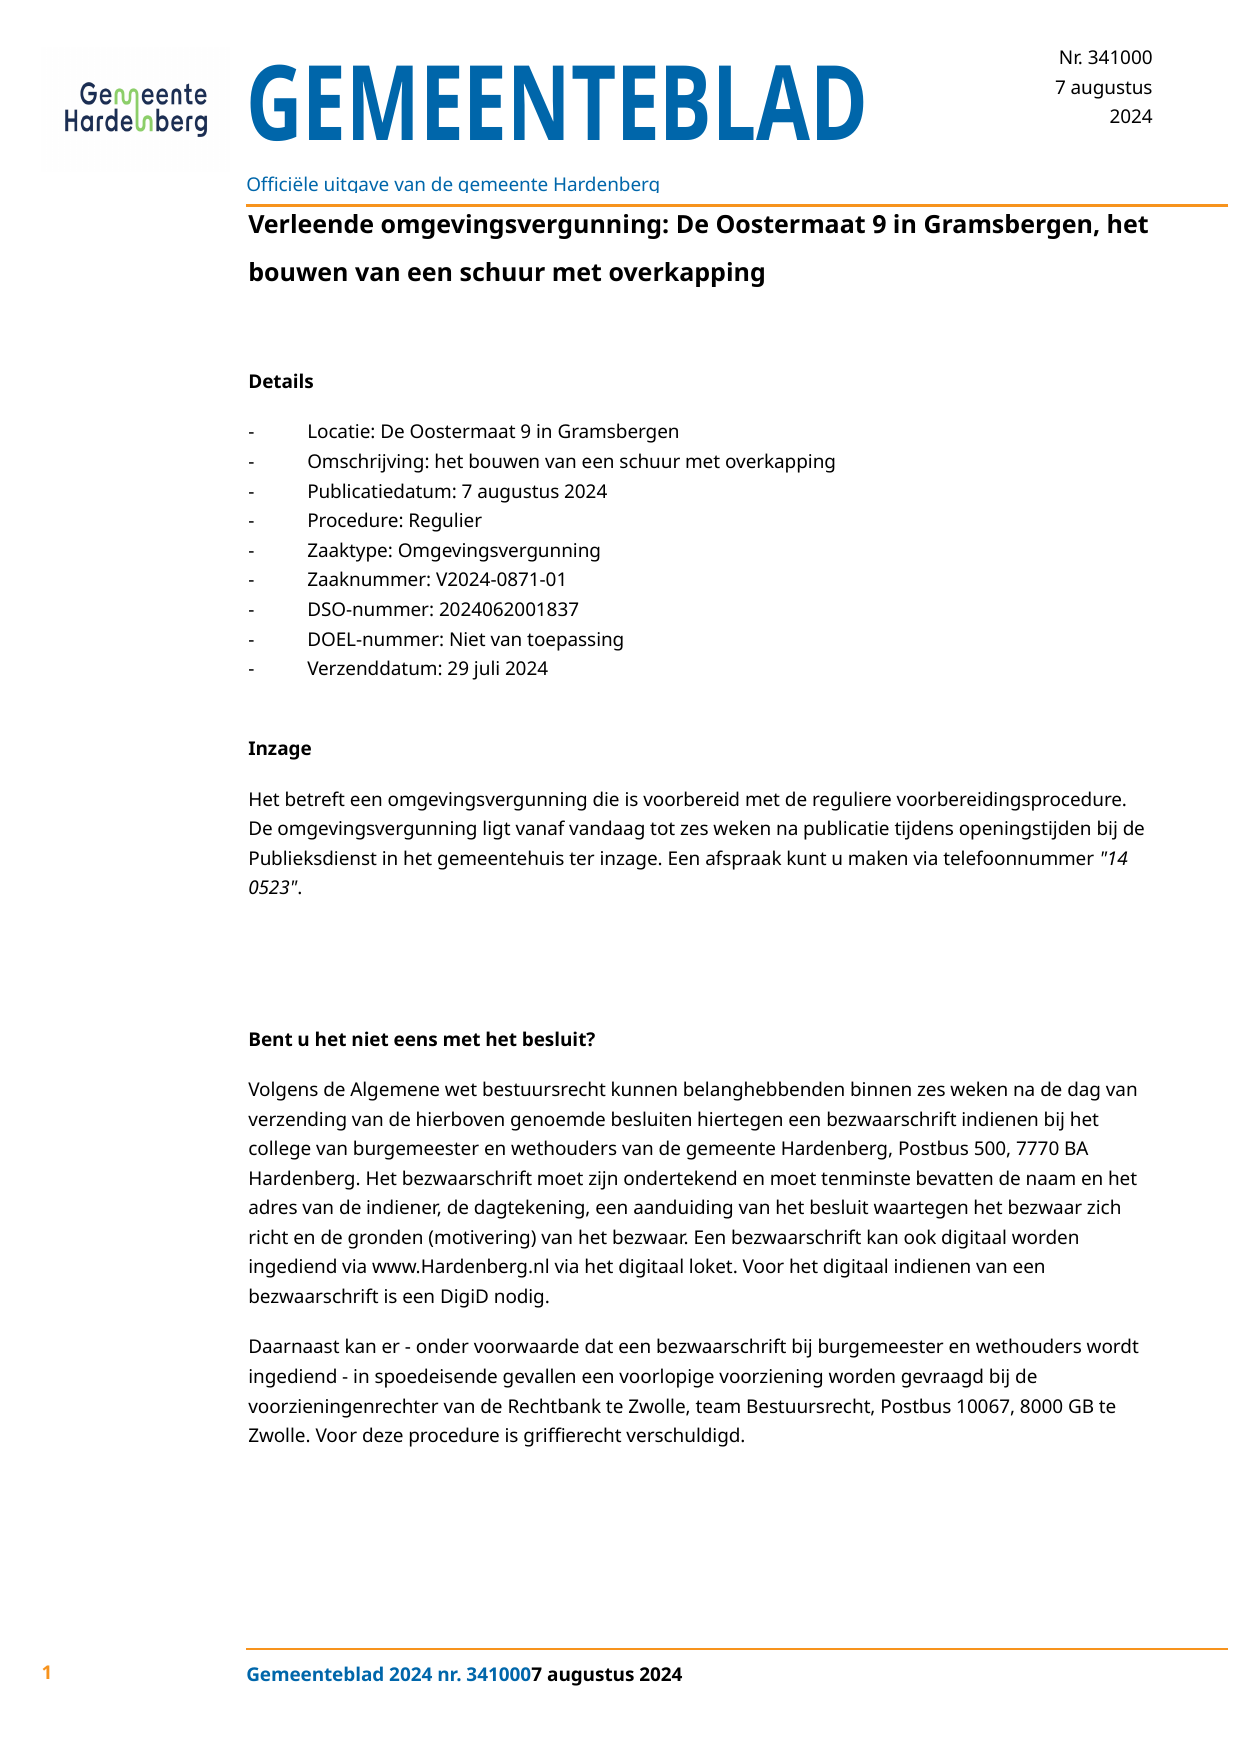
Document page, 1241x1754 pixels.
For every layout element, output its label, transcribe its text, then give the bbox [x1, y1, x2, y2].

picture [41, 47, 231, 172]
list Omschrijving: het bouwen van een schuur met overkapping [248, 448, 1152, 474]
list DOEL-nummer: Niet van toepassing [248, 626, 1152, 652]
list DSO-nummer: 2024062001837 [248, 596, 1152, 622]
text Bent u het niet eens met het besluit? [248, 1026, 1152, 1052]
text Details [248, 368, 1152, 394]
text Inzage [248, 735, 1152, 761]
text Het betreft een omgevingsvergunning die is voorbereid met de reguliere voorbereidingsprocedure. De omgevingsvergunning ligt vanaf vandaag tot zes weken na publicatie tijdens openingstijden bij de Publieksdienst in het gemeentehuis ter inzage. Een afspraak kunt u maken via telefoonnummer "14 0523". [248, 786, 1152, 900]
list Verzenddatum: 29 juli 2024 [248, 655, 1152, 681]
list Zaaknummer: V2024-0871-01 [248, 567, 1152, 592]
list Zaaktype: Omgevingsvergunning [248, 537, 1152, 563]
list Locatie: De Oostermaat 9 in Gramsbergen [248, 419, 1152, 444]
list Procedure: Regulier [248, 507, 1152, 533]
list Publicatiedatum: 7 augustus 2024 [248, 478, 1152, 504]
text Volgens de Algemene wet bestuursrecht kunnen belanghebbenden binnen zes weken na de dag van verzending van de hierboven genoemde besluiten hiertegen een bezwaarschrift indienen bij het college van burgemeester en wethouders van de gemeente Hardenberg, Postbus 500, 7770 BA Hardenberg. Het bezwaarschrift moet zijn ondertekend en moet tenminste bevatten de naam en het adres van de indiener, de dagtekening, een aanduiding van het besluit waartegen het bezwaar zich richt en de gronden (motivering) van het bezwaar. Een bezwaarschrift kan ook digitaal worden ingediend via www.Hardenberg.nl via het digitaal loket. Voor het digitaal indienen van een bezwaarschrift is een DigiD nodig. [248, 1076, 1152, 1309]
text Verleende omgevingsvergunning: De Oostermaat 9 in Gramsbergen, het bouwen van een schuur met overkapping [248, 207, 1152, 288]
text Daarnaast kan er - onder voorwaarde dat een bezwaarschrift bij burgemeester en wethouders wordt ingediend - in spoedeisende gevallen een voorlopige voorziening worden gevraagd bij de voorzieningenrechter van de Rechtbank te Zwolle, team Bestuursrecht, Postbus 10067, 8000 GB te Zwolle. Voor deze procedure is griffierecht verschuldigd. [248, 1334, 1152, 1448]
